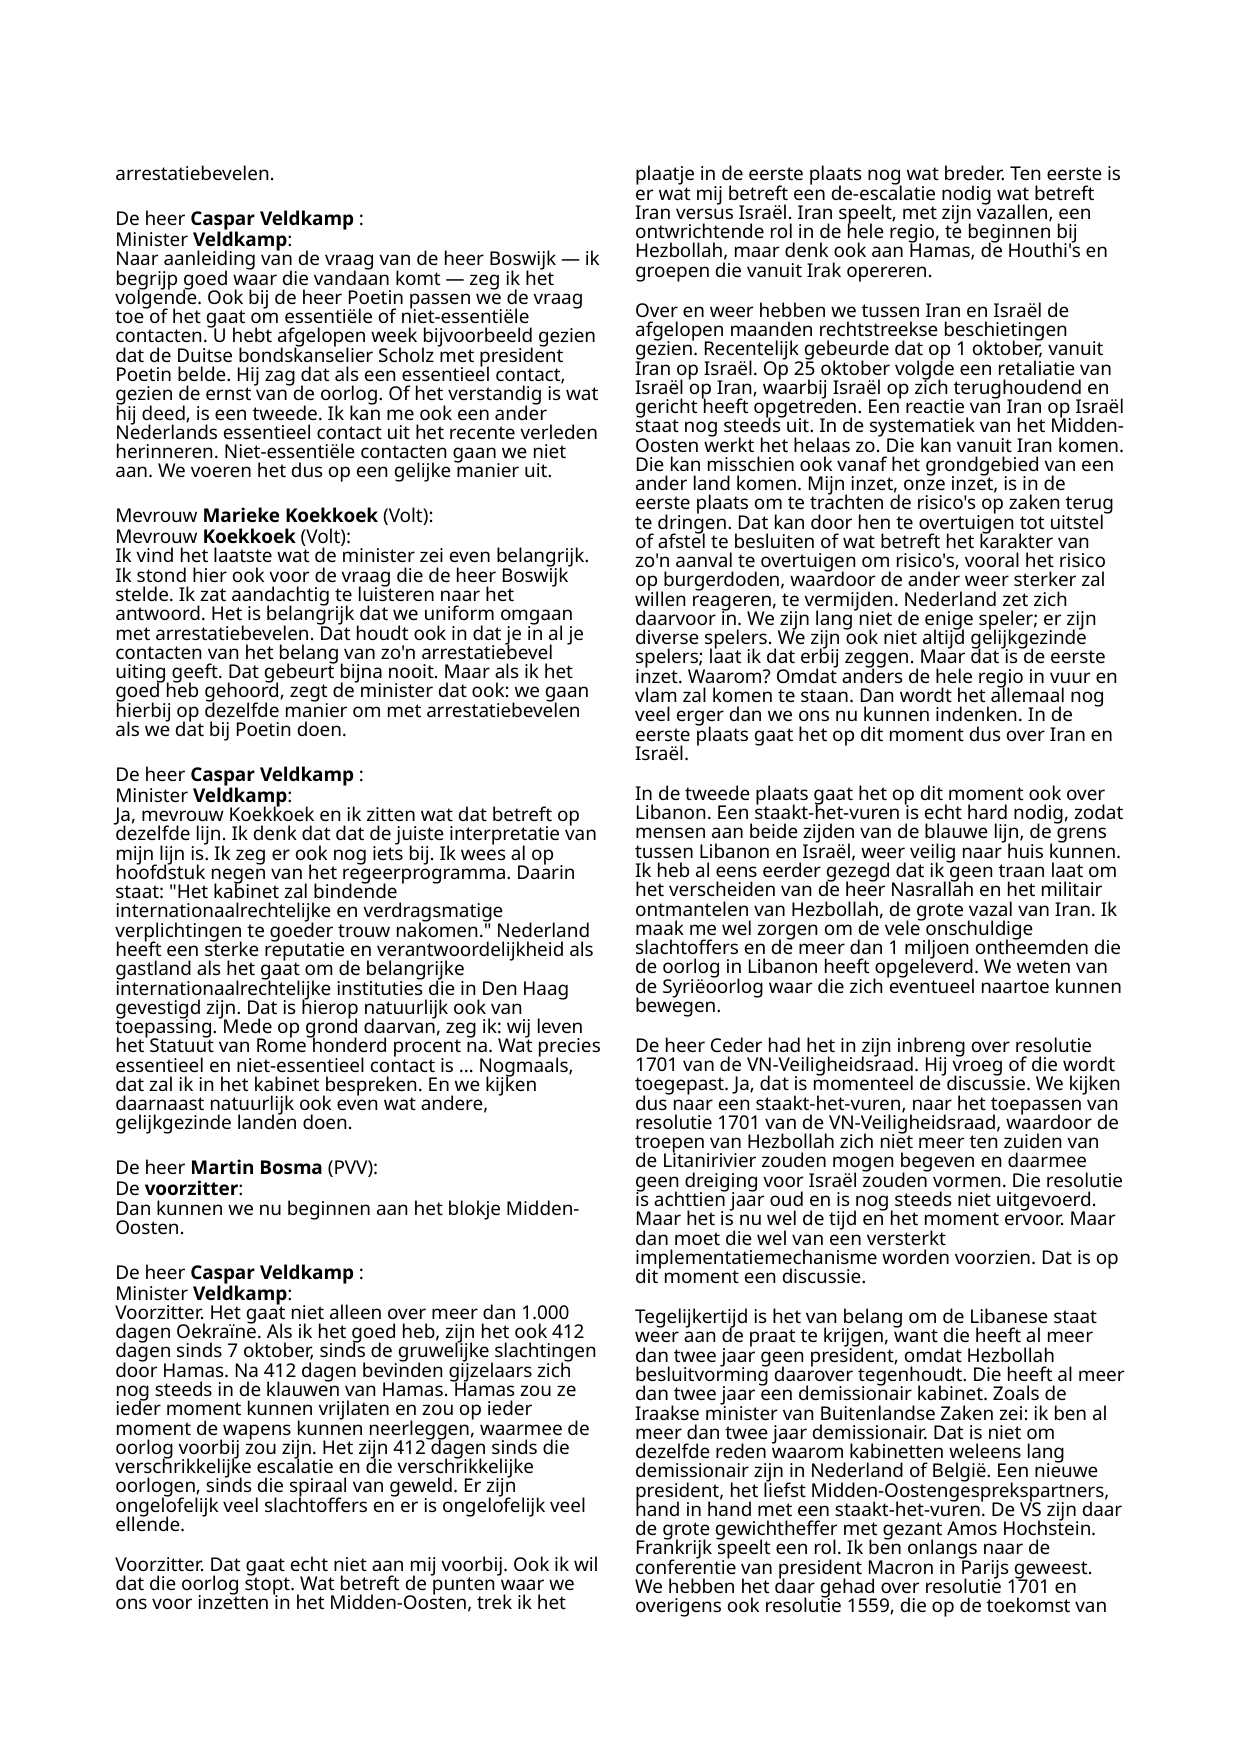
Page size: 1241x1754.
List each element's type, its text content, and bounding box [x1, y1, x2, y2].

text Ik vind het laatste wat de minister zei even belangrijk. Ik stond hier ook voor de vraag die de heer Boswijk stelde. Ik zat aandachtig te luisteren naar het antwoord. Het is belangrijk dat we uniform omgaan met arrestatiebevelen. Dat houdt ook in dat je in al je contacten van het belang van zo'n arrestatiebevel uiting geeft. Dat gebeurt bijna nooit. Maar als ik het goed heb gehoord, zegt de minister dat ook: we gaan hierbij op dezelfde manier om met arrestatiebevelen als we dat bij Poetin doen. [115, 547, 605, 740]
text Mevrouw Marieke Koekkoek (Volt): [115, 502, 605, 528]
text In de tweede plaats gaat het op dit moment ook over Libanon. Een staakt-het-vuren is echt hard nodig, zodat mensen aan beide zijden van de blauwe lijn, de grens tussen Libanon en Israël, weer veilig naar huis kunnen. Ik heb al eens eerder gezegd dat ik geen traan laat om het verscheiden van de heer Nasrallah en het militair ontmantelen van Hezbollah, de grote vazal van Iran. Ik maak me wel zorgen om de vele onschuldige slachtoffers en de meer dan 1 miljoen ontheemden die de oorlog in Libanon heeft opgeleverd. We weten van de Syriëoorlog waar die zich eventueel naartoe kunnen bewegen. [635, 785, 1125, 1016]
text plaatje in de eerste plaats nog wat breder. Ten eerste is er wat mij betreft een de-escalatie nodig wat betreft Iran versus Israël. Iran speelt, met zijn vazallen, een ontwrichtende rol in de hele regio, te beginnen bij Hezbollah, maar denk ook aan Hamas, de Houthi's en groepen die vanuit Irak opereren. [635, 165, 1125, 281]
text De heer Martin Bosma (PVV): [115, 1154, 605, 1180]
text Minister Veldkamp: [115, 787, 605, 806]
text Minister Veldkamp: [115, 1284, 605, 1304]
text Tegelijkertijd is het van belang om de Libanese staat weer aan de praat te krijgen, want die heeft al meer dan twee jaar geen president, omdat Hezbollah besluitvorming daarover tegenhoudt. Die heeft al meer dan twee jaar een demissionair kabinet. Zoals de Iraakse minister van Buitenlandse Zaken zei: ik ben al meer dan twee jaar demissionair. Dat is niet om dezelfde reden waarom kabinetten weleens lang demissionair zijn in Nederland of België. Een nieuwe president, het liefst Midden-Oostengesprekspartners, hand in hand met een staakt-het-vuren. De VS zijn daar de grote gewichtheffer met gezant Amos Hochstein. Frankrijk speelt een rol. Ik ben onlangs naar de conferentie van president Macron in Parijs geweest. We hebben het daar gehad over resolutie 1701 en overigens ook resolutie 1559, die op de toekomst van [635, 1308, 1125, 1616]
text Voorzitter. Dat gaat echt niet aan mij voorbij. Ook ik wil dat die oorlog stopt. Wat betreft de punten waar we ons voor inzetten in het Midden-Oosten, trek ik het [115, 1556, 605, 1614]
text Minister Veldkamp: [115, 231, 605, 250]
text De heer Caspar Veldkamp : [115, 761, 605, 787]
text De voorzitter: [115, 1180, 605, 1199]
text Naar aanleiding van de vraag van de heer Boswijk — ik begrijp goed waar die vandaan komt — zeg ik het volgende. Ook bij de heer Poetin passen we de vraag toe of het gaat om essentiële of niet-essentiële contacten. U hebt afgelopen week bijvoorbeeld gezien dat de Duitse bondskanselier Scholz met president Poetin belde. Hij zag dat als een essentieel contact, gezien de ernst van de oorlog. Of het verstandig is wat hij deed, is een tweede. Ik kan me ook een ander Nederlands essentieel contact uit het recente verleden herinneren. Niet-essentiële contacten gaan we niet aan. We voeren het dus op een gelijke manier uit. [115, 250, 605, 482]
text Ja, mevrouw Koekkoek en ik zitten wat dat betreft op dezelfde lijn. Ik denk dat dat de juiste interpretatie van mijn lijn is. Ik zeg er ook nog iets bij. Ik wees al op hoofdstuk negen van het regeerprogramma. Daarin staat: "Het kabinet zal bindende internationaalrechtelijke en verdragsmatige verplichtingen te goeder trouw nakomen." Nederland heeft een sterke reputatie en verantwoordelijkheid als gastland als het gaat om de belangrijke internationaalrechtelijke instituties die in Den Haag gevestigd zijn. Dat is hierop natuurlijk ook van toepassing. Mede op grond daarvan, zeg ik: wij leven het Statuut van Rome honderd procent na. Wat precies essentieel en niet-essentieel contact is … Nogmaals, dat zal ik in het kabinet bespreken. En we kijken daarnaast natuurlijk ook even wat andere, gelijkgezinde landen doen. [115, 806, 605, 1134]
text arrestatiebevelen. [115, 165, 605, 184]
text Over en weer hebben we tussen Iran en Israël de afgelopen maanden rechtstreekse beschietingen gezien. Recentelijk gebeurde dat op 1 oktober, vanuit Iran op Israël. Op 25 oktober volgde een retaliatie van Israël op Iran, waarbij Israël op zich terughoudend en gericht heeft opgetreden. Een reactie van Iran op Israël staat nog steeds uit. In de systematiek van het Midden-Oosten werkt het helaas zo. Die kan vanuit Iran komen. Die kan misschien ook vanaf het grondgebied van een ander land komen. Mijn inzet, onze inzet, is in de eerste plaats om te trachten de risico's op zaken terug te dringen. Dat kan door hen te overtuigen tot uitstel of afstel te besluiten of wat betreft het karakter van zo'n aanval te overtuigen om risico's, vooral het risico op burgerdoden, waardoor de ander weer sterker zal willen reageren, te vermijden. Nederland zet zich daarvoor in. We zijn lang niet de enige speler; er zijn diverse spelers. We zijn ook niet altijd gelijkgezinde spelers; laat ik dat erbij zeggen. Maar dat is de eerste inzet. Waarom? Omdat anders de hele regio in vuur en vlam zal komen te staan. Dan wordt het allemaal nog veel erger dan we ons nu kunnen indenken. In de eerste plaats gaat het op dit moment dus over Iran en Israël. [635, 302, 1125, 764]
text Mevrouw Koekkoek (Volt): [115, 528, 605, 547]
text Dan kunnen we nu beginnen aan het blokje Midden-Oosten. [115, 1199, 605, 1238]
text De heer Caspar Veldkamp : [115, 205, 605, 231]
text De heer Caspar Veldkamp : [115, 1259, 605, 1284]
text Voorzitter. Het gaat niet alleen over meer dan 1.000 dagen Oekraïne. Als ik het goed heb, zijn het ook 412 dagen sinds 7 oktober, sinds de gruwelijke slachtingen door Hamas. Na 412 dagen bevinden gijzelaars zich nog steeds in de klauwen van Hamas. Hamas zou ze ieder moment kunnen vrijlaten en zou op ieder moment de wapens kunnen neerleggen, waarmee de oorlog voorbij zou zijn. Het zijn 412 dagen sinds die verschrikkelijke escalatie en die verschrikkelijke oorlogen, sinds die spiraal van geweld. Er zijn ongelofelijk veel slachtoffers en er is ongelofelijk veel ellende. [115, 1304, 605, 1535]
text De heer Ceder had het in zijn inbreng over resolutie 1701 van de VN-Veiligheidsraad. Hij vroeg of die wordt toegepast. Ja, dat is momenteel de discussie. We kijken dus naar een staakt-het-vuren, naar het toepassen van resolutie 1701 van de VN-Veiligheidsraad, waardoor de troepen van Hezbollah zich niet meer ten zuiden van de Litanirivier zouden mogen begeven en daarmee geen dreiging voor Israël zouden vormen. Die resolutie is achttien jaar oud en is nog steeds niet uitgevoerd. Maar het is nu wel de tijd en het moment ervoor. Maar dan moet die wel van een versterkt implementatiemechanisme worden voorzien. Dat is op dit moment een discussie. [635, 1037, 1125, 1287]
